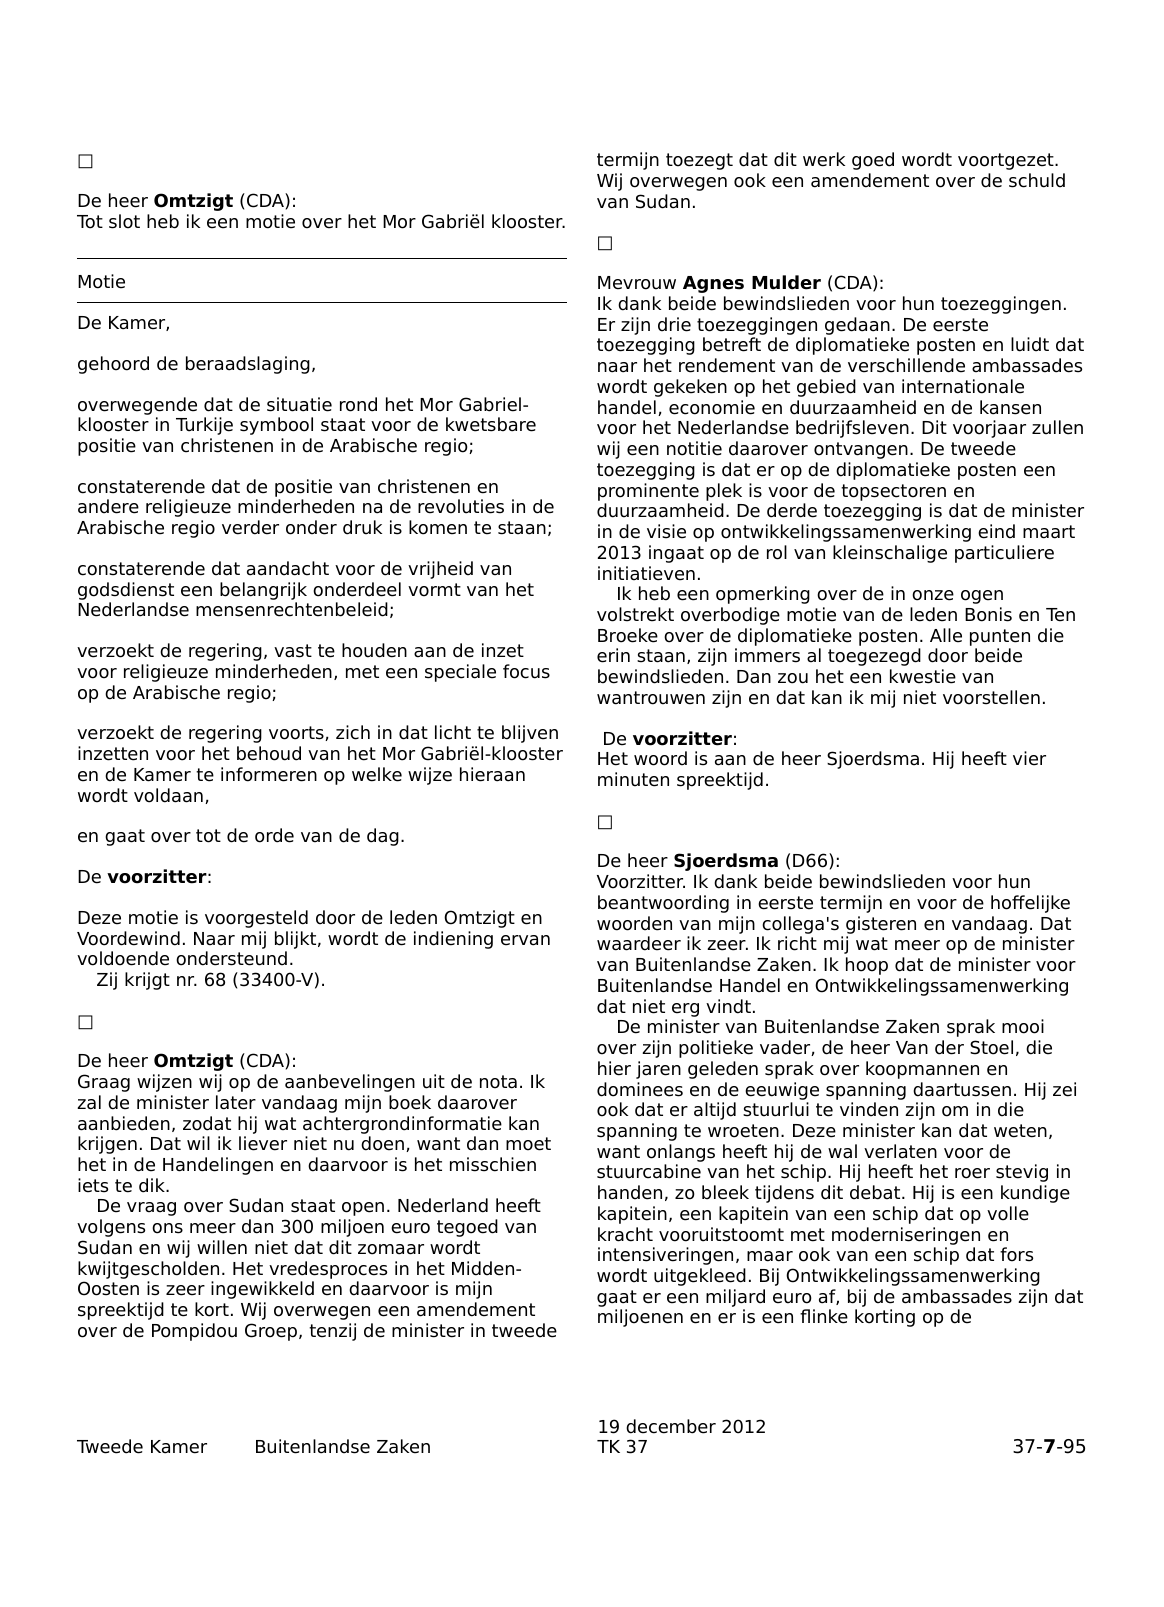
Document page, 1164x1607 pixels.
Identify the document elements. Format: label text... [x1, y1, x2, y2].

text De heer Omtzigt (CDA): [77, 1051, 567, 1072]
text verzoekt de regering voorts, zich in dat licht te blijven inzetten voor het behoud van het Mor Gabriël-klooster en de Kamer te informeren op welke wijze hieraan wordt voldaan, [77, 723, 567, 806]
text □ [77, 1011, 567, 1031]
text □ [596, 811, 1087, 831]
text Ik heb een opmerking over de in onze ogen volstrekt overbodige motie van de leden Bonis en Ten Broeke over de diplomatieke posten. Alle punten die erin staan, zijn immers al toegezegd door beide bewindslieden. Dan zou het een kwestie van wantrouwen zijn en dat kan ik mij niet voorstellen. [596, 584, 1087, 708]
text Tot slot heb ik een motie over het Mor Gabriël klooster. [77, 212, 567, 232]
text termijn toezegt dat dit werk goed wordt voortgezet. Wij overwegen ook een amendement over de schuld van Sudan. [596, 150, 1087, 212]
text gehoord de beraadslaging, [77, 354, 567, 374]
text De heer Sjoerdsma (D66): [596, 851, 1087, 872]
text constaterende dat de positie van christenen en andere religieuze minderheden na de revoluties in de Arabische regio verder onder druk is komen te staan; [77, 477, 567, 539]
text Graag wijzen wij op de aanbevelingen uit de nota. Ik zal de minister later vandaag mijn boek daarover aanbieden, zodat hij wat achtergrondinformatie kan krijgen. Dat wil ik liever niet nu doen, want dan moet het in de Handelingen en daarvoor is het misschien iets te dik. [77, 1072, 567, 1196]
text De minister van Buitenlandse Zaken sprak mooi over zijn politieke vader, de heer Van der Stoel, die hier jaren geleden sprak over koopmannen en dominees en de eeuwige spanning daartussen. Hij zei ook dat er altijd stuurlui te vinden zijn om in die spanning te wroeten. Deze minister kan dat weten, want onlangs heeft hij de wal verlaten voor de stuurcabine van het schip. Hij heeft het roer stevig in handen, zo bleek tijdens dit debat. Hij is een kundige kapitein, een kapitein van een schip dat op volle kracht vooruitstoomt met moderniseringen en intensiveringen, maar ook van een schip dat fors wordt uitgekleed. Bij Ontwikkelingssamenwerking gaat er een miljard euro af, bij de ambassades zijn dat miljoenen en er is een flinke korting op de [596, 1017, 1087, 1328]
text De Kamer, [77, 313, 567, 334]
text constaterende dat aandacht voor de vrijheid van godsdienst een belangrijk onderdeel vormt van het Nederlandse mensenrechtenbeleid; [77, 559, 567, 621]
text Zij krijgt nr. 68 (33400-V). [77, 970, 567, 991]
text Het woord is aan de heer Sjoerdsma. Hij heeft vier minuten spreektijd. [596, 749, 1087, 791]
text verzoekt de regering, vast te houden aan de inzet voor religieuze minderheden, met een speciale focus op de Arabische regio; [77, 641, 567, 703]
text De vraag over Sudan staat open. Nederland heeft volgens ons meer dan 300 miljoen euro tegoed van Sudan en wij willen niet dat dit zomaar wordt kwijtgescholden. Het vredesproces in het Midden-Oosten is zeer ingewikkeld en daarvoor is mijn spreektijd te kort. Wij overwegen een amendement over de Pompidou Groep, tenzij de minister in tweede [77, 1196, 567, 1341]
text De heer Omtzigt (CDA): [77, 191, 567, 212]
text De voorzitter: [596, 728, 1087, 749]
text Ik dank beide bewindslieden voor hun toezeggingen. Er zijn drie toezeggingen gedaan. De eerste toezegging betreft de diplomatieke posten en luidt dat naar het rendement van de verschillende ambassades wordt gekeken op het gebied van internationale handel, economie en duurzaamheid en de kansen voor het Nederlandse bedrijfsleven. Dit voorjaar zullen wij een notitie daarover ontvangen. De tweede toezegging is dat er op de diplomatieke posten een prominente plek is voor de topsectoren en duurzaamheid. De derde toezegging is dat de minister in de visie op ontwikkelingssamenwerking eind maart 2013 ingaat op de rol van kleinschalige particuliere initiatieven. [596, 294, 1087, 584]
text overwegende dat de situatie rond het Mor Gabriel-klooster in Turkije symbool staat voor de kwetsbare positie van christenen in de Arabische regio; [77, 394, 567, 457]
text Deze motie is voorgesteld door de leden Omtzigt en Voordewind. Naar mij blijkt, wordt de indiening ervan voldoende ondersteund. [77, 908, 567, 970]
text □ [596, 232, 1087, 253]
text Mevrouw Agnes Mulder (CDA): [596, 273, 1087, 294]
text Voorzitter. Ik dank beide bewindslieden voor hun beantwoording in eerste termijn en voor de hoffelijke woorden van mijn collega's gisteren en vandaag. Dat waardeer ik zeer. Ik richt mij wat meer op de minister van Buitenlandse Zaken. Ik hoop dat de minister voor Buitenlandse Handel en Ontwikkelingssamenwerking dat niet erg vindt. [596, 872, 1087, 1017]
text □ [77, 150, 567, 171]
text Motie [77, 272, 567, 293]
text De voorzitter: [77, 867, 567, 888]
text en gaat over tot de orde van de dag. [77, 826, 567, 847]
